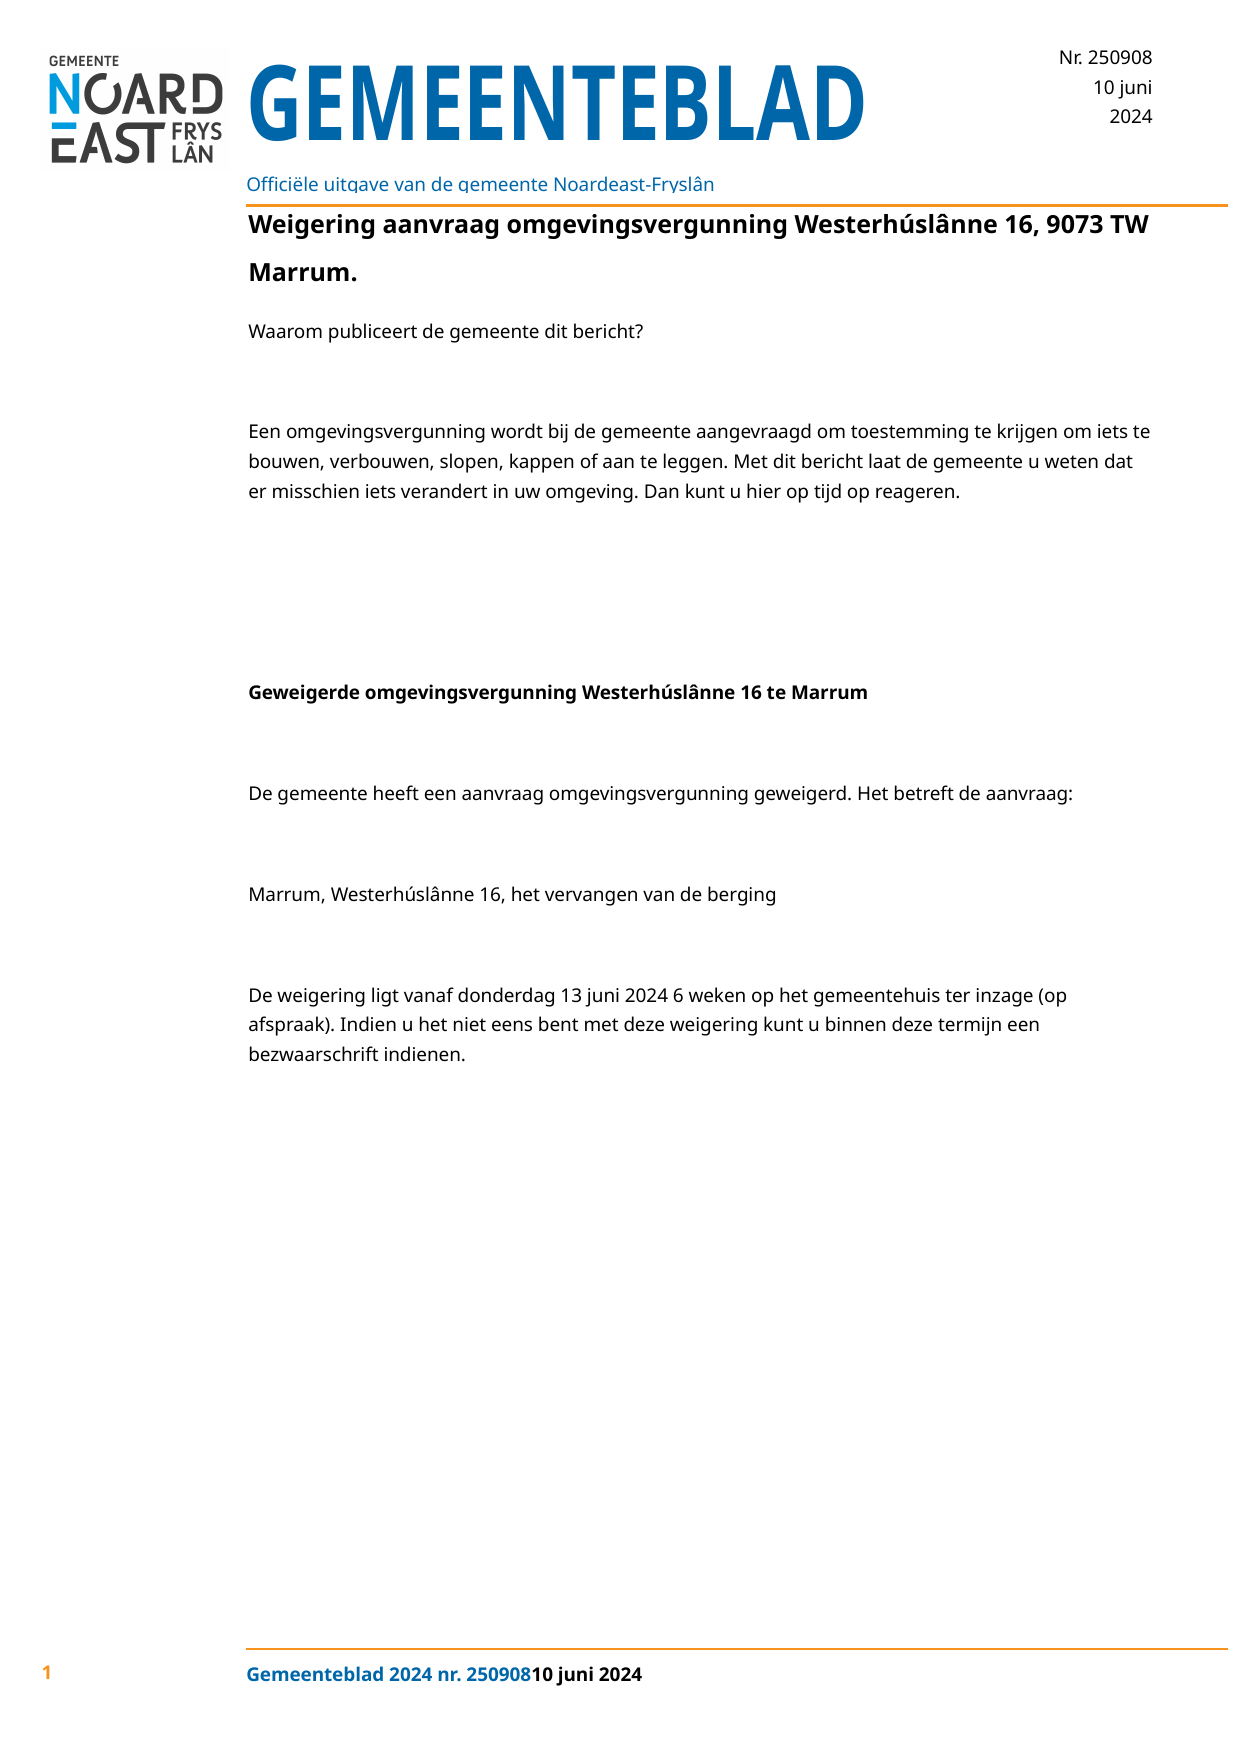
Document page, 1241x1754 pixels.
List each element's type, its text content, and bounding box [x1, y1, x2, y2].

text De gemeente heeft een aanvraag omgevingsvergunning geweigerd. Het betreft de aanvraag: [248, 780, 1152, 806]
text Weigering aanvraag omgevingsvergunning Westerhúslânne 16, 9073 TW Marrum. [248, 207, 1152, 288]
text De weigering ligt vanaf donderdag 13 juni 2024 6 weken op het gemeentehuis ter inzage (op afspraak). Indien u het niet eens bent met deze weigering kunt u binnen deze termijn een bezwaarschrift indienen. [248, 982, 1152, 1067]
picture [41, 47, 231, 172]
text Een omgevingsvergunning wordt bij de gemeente aangevraagd om toestemming te krijgen om iets te bouwen, verbouwen, slopen, kappen of aan te leggen. Met dit bericht laat de gemeente u weten dat er misschien iets verandert in uw omgeving. Dan kunt u hier op tijd op reageren. [248, 419, 1152, 504]
text Geweigerde omgevingsvergunning Westerhúslânne 16 te Marrum [248, 679, 1152, 705]
text Marrum, Westerhúslânne 16, het vervangen van de berging [248, 881, 1152, 907]
text Waarom publiceert de gemeente dit bericht? [248, 318, 1152, 344]
